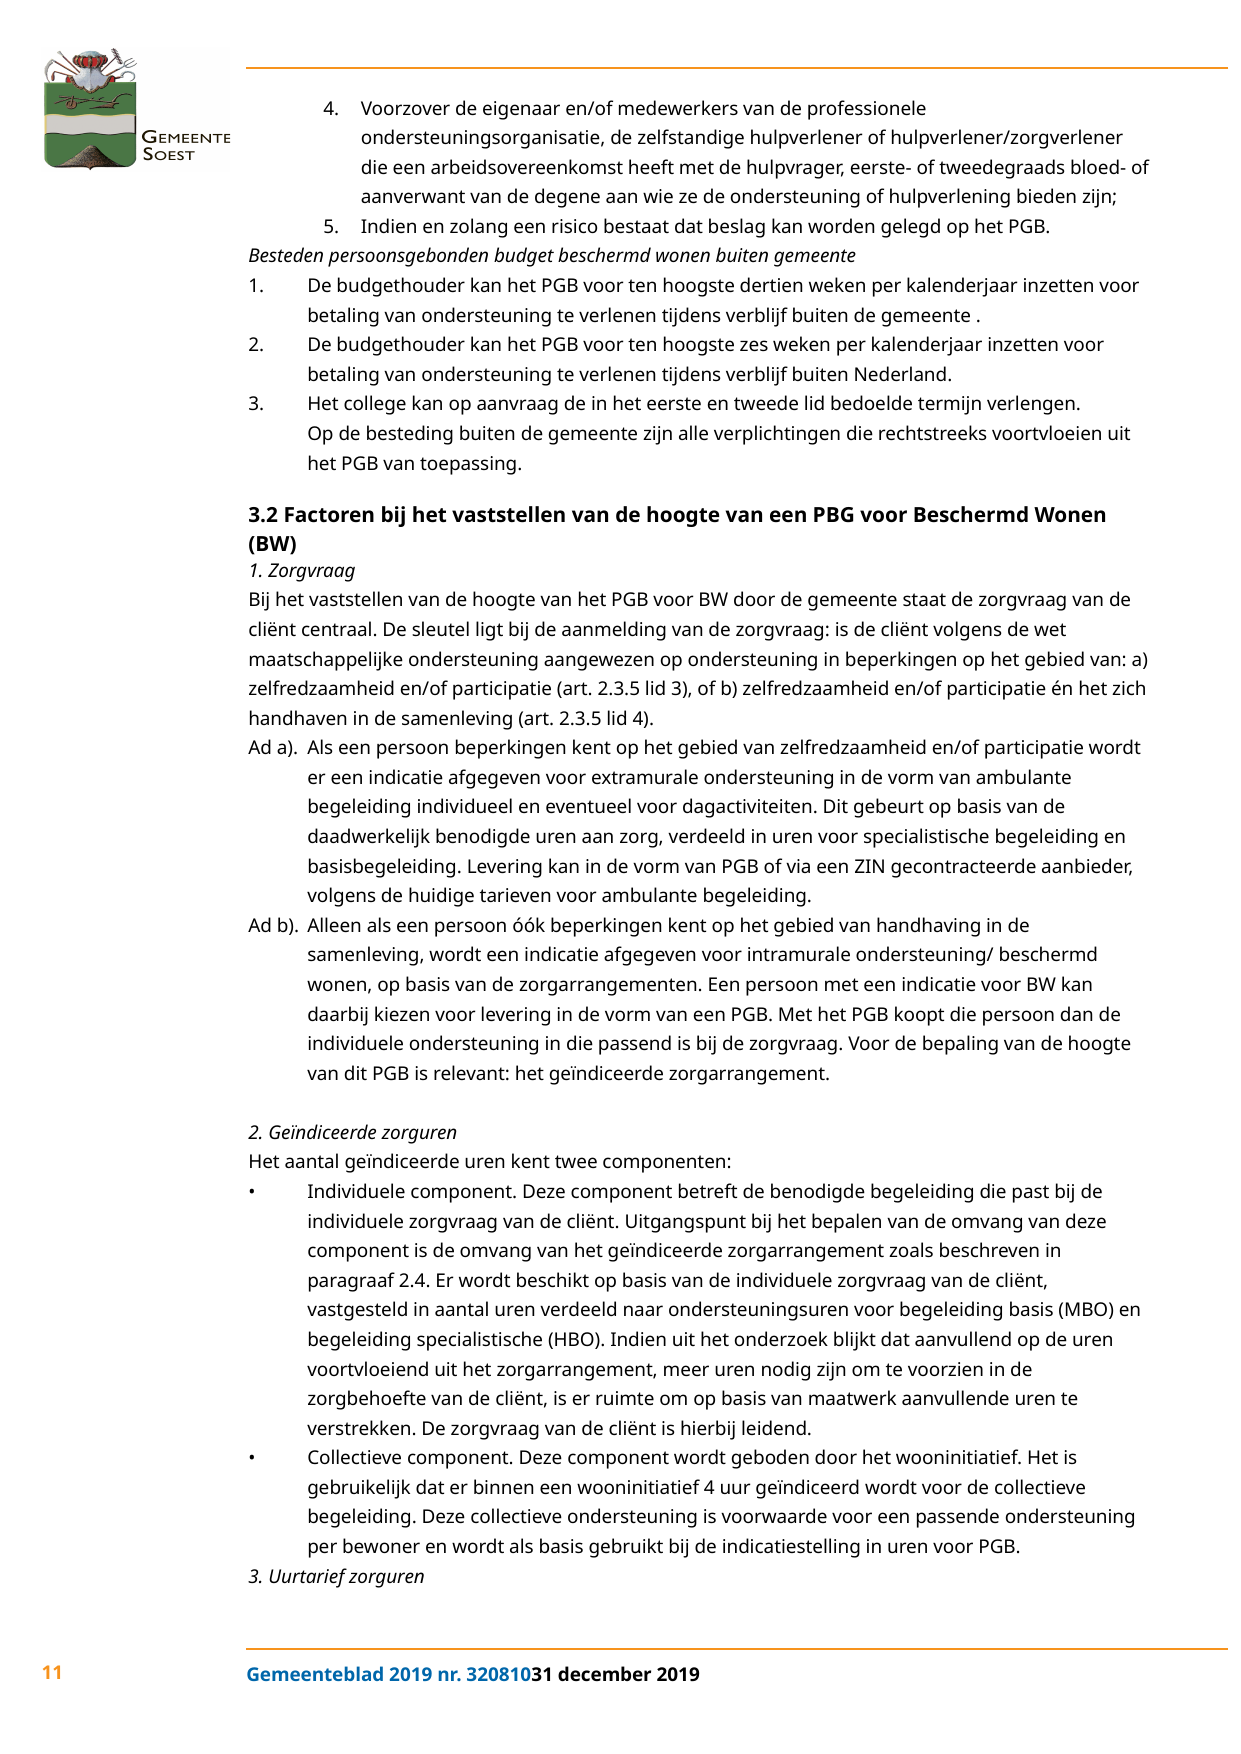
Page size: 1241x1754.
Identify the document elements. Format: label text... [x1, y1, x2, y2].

list De budgethouder kan het PGB voor ten hoogste zes weken per kalenderjaar inzetten voor betaling van ondersteuning te verlenen tijdens verblijf buiten Nederland. [248, 331, 1152, 387]
text 3. Uurtarief zorguren [248, 1563, 1152, 1589]
list De budgethouder kan het PGB voor ten hoogste dertien weken per kalenderjaar inzetten voor betaling van ondersteuning te verlenen tijdens verblijf buiten de gemeente . [248, 272, 1152, 328]
list Individuele component. Deze component betreft de benodigde begeleiding die past bij de individuele zorgvraag van de cliënt. Uitgangspunt bij het bepalen van de omvang van deze component is de omvang van het geïndiceerde zorgarrangement zoals beschreven in paragraaf 2.4. Er wordt beschikt op basis van de individuele zorgvraag van de cliënt, vastgesteld in aantal uren verdeeld naar ondersteuningsuren voor begeleiding basis (MBO) en begeleiding specialistische (HBO). Indien uit het onderzoek blijkt dat aanvullend op de uren voortvloeiend uit het zorgarrangement, meer uren nodig zijn om te voorzien in de zorgbehoefte van de cliënt, is er ruimte om op basis van maatwerk aanvullende uren te verstrekken. De zorgvraag van de cliënt is hierbij leidend. [248, 1178, 1152, 1441]
text 2. Geïndiceerde zorguren [248, 1119, 1152, 1145]
list Alleen als een persoon óók beperkingen kent op het gebied van handhaving in de samenleving, wordt een indicatie afgegeven voor intramurale ondersteuning/ beschermd wonen, op basis van de zorgarrangementen. Een persoon met een indicatie voor BW kan daarbij kiezen voor levering in de vorm van een PGB. Met het PGB koopt die persoon dan de individuele ondersteuning in die passend is bij de zorgvraag. Voor de bepaling van de hoogte van dit PGB is relevant: het geïndiceerde zorgarrangement. [248, 912, 1152, 1086]
list Op de besteding buiten de gemeente zijn alle verplichtingen die rechtstreeks voortvloeien uit het PGB van toepassing. [248, 420, 1152, 476]
text 3.2 Factoren bij het vaststellen van de hoogte van een PBG voor Beschermd Wonen (BW) [248, 500, 1152, 557]
text Bij het vaststellen van de hoogte van het PGB voor BW door de gemeente staat de zorgvraag van de cliënt centraal. De sleutel ligt bij de aanmelding van de zorgvraag: is de cliënt volgens de wet maatschappelijke ondersteuning aangewezen op ondersteuning in beperkingen op het gebied van: a) zelfredzaamheid en/of participatie (art. 2.3.5 lid 3), of b) zelfredzaamheid en/of participatie én het zich handhaven in de samenleving (art. 2.3.5 lid 4). [248, 587, 1152, 731]
text Besteden persoonsgebonden budget beschermd wonen buiten gemeente [248, 243, 1152, 268]
list Het college kan op aanvraag de in het eerste en tweede lid bedoelde termijn verlengen. [248, 391, 1152, 416]
picture [41, 47, 231, 172]
list Collectieve component. Deze component wordt geboden door het wooninitiatief. Het is gebruikelijk dat er binnen een wooninitiatief 4 uur geïndiceerd wordt voor de collectieve begeleiding. Deze collectieve ondersteuning is voorwaarde voor een passende ondersteuning per bewoner en wordt als basis gebruikt bij de indicatiestelling in uren voor PGB. [248, 1444, 1152, 1559]
list Als een persoon beperkingen kent op het gebied van zelfredzaamheid en/of participatie wordt er een indicatie afgegeven voor extramurale ondersteuning in de vorm van ambulante begeleiding individueel en eventueel voor dagactiviteiten. Dit gebeurt op basis van de daadwerkelijk benodigde uren aan zorg, verdeeld in uren voor specialistische begeleiding en basisbegeleiding. Levering kan in de vorm van PGB of via een ZIN gecontracteerde aanbieder, volgens de huidige tarieven voor ambulante begeleiding. [248, 734, 1152, 908]
list Voorzover de eigenaar en/of medewerkers van de professionele ondersteuningsorganisatie, de zelfstandige hulpverlener of hulpverlener/zorgverlener die een arbeidsovereenkomst heeft met de hulpvrager, eerste- of tweedegraads bloed- of aanverwant van de degene aan wie ze de ondersteuning of hulpverlening bieden zijn; [323, 95, 1152, 209]
list Indien en zolang een risico bestaat dat beslag kan worden gelegd op het PGB. [323, 213, 1152, 239]
text Het aantal geïndiceerde uren kent twee componenten: [248, 1149, 1152, 1174]
text 1. Zorgvraag [248, 557, 1152, 583]
